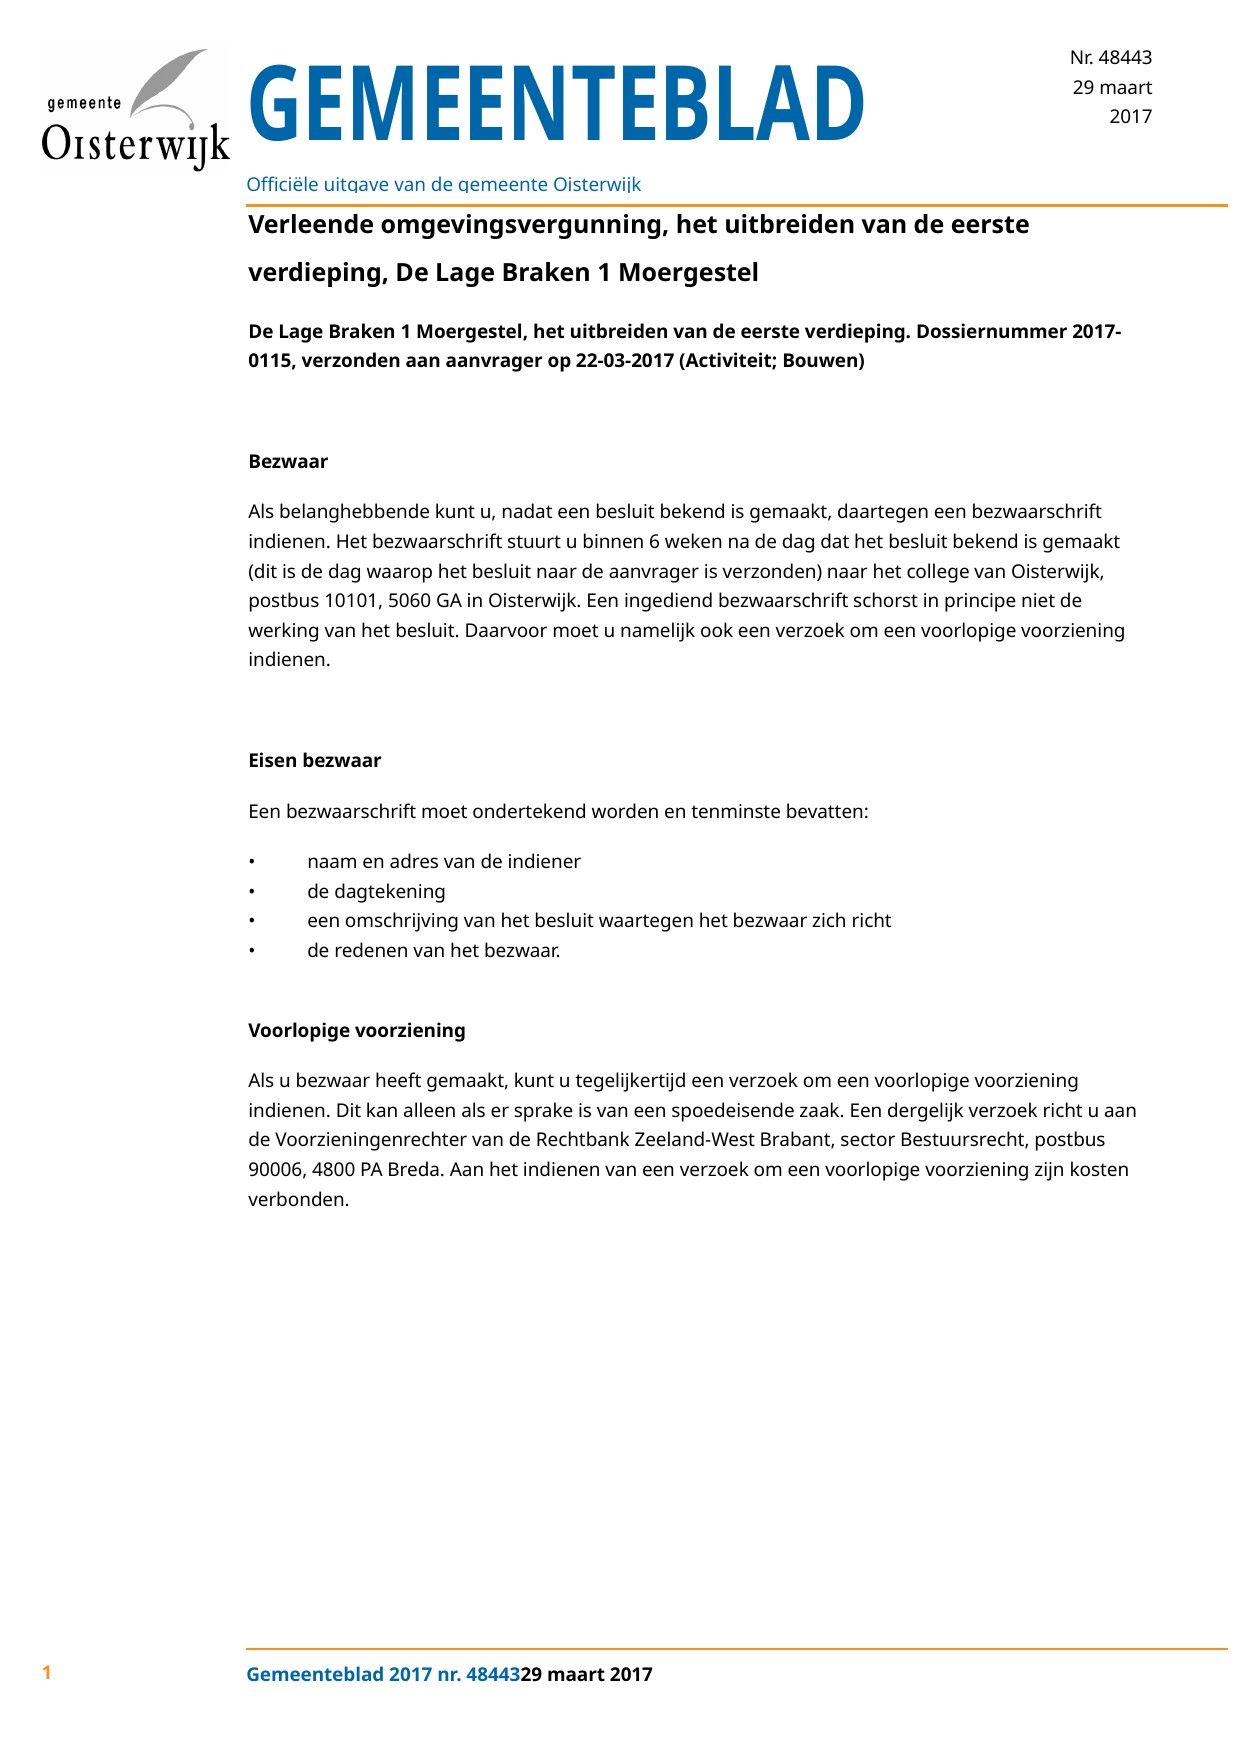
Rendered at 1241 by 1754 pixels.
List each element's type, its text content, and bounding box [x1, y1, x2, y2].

text Een bezwaarschrift moet ondertekend worden en tenminste bevatten: [248, 798, 1152, 824]
text Verleende omgevingsvergunning, het uitbreiden van de eerste verdieping, De Lage Braken 1 Moergestel [248, 207, 1152, 288]
text Als belanghebbende kunt u, nadat een besluit bekend is gemaakt, daartegen een bezwaarschrift indienen. Het bezwaarschrift stuurt u binnen 6 weken na de dag dat het besluit bekend is gemaakt (dit is de dag waarop het besluit naar de aanvrager is verzonden) naar het college van Oisterwijk, postbus 10101, 5060 GA in Oisterwijk. Een ingediend bezwaarschrift schorst in principe niet de werking van het besluit. Daarvoor moet u namelijk ook een verzoek om een voorlopige voorziening indienen. [248, 499, 1152, 672]
text Bezwaar [248, 448, 1152, 474]
list de dagtekening [248, 878, 1152, 904]
text Eisen bezwaar [248, 747, 1152, 773]
text Voorlopige voorziening [248, 1017, 1152, 1043]
list een omschrijving van het besluit waartegen het bezwaar zich richt [248, 907, 1152, 933]
text De Lage Braken 1 Moergestel, het uitbreiden van de eerste verdieping. Dossiernummer 2017-0115, verzonden aan aanvrager op 22-03-2017 (Activiteit; Bouwen) [248, 318, 1152, 373]
list naam en adres van de indiener [248, 848, 1152, 874]
text Als u bezwaar heeft gemaakt, kunt u tegelijkertijd een verzoek om een voorlopige voorziening indienen. Dit kan alleen als er sprake is van een spoedeisende zaak. Een dergelijk verzoek richt u aan de Voorzieningenrechter van de Rechtbank Zeeland-West Brabant, sector Bestuursrecht, postbus 90006, 4800 PA Breda. Aan het indienen van een verzoek om een voorlopige voorziening zijn kosten verbonden. [248, 1067, 1152, 1212]
picture [41, 47, 231, 172]
list de redenen van het bezwaar. [248, 937, 1152, 963]
